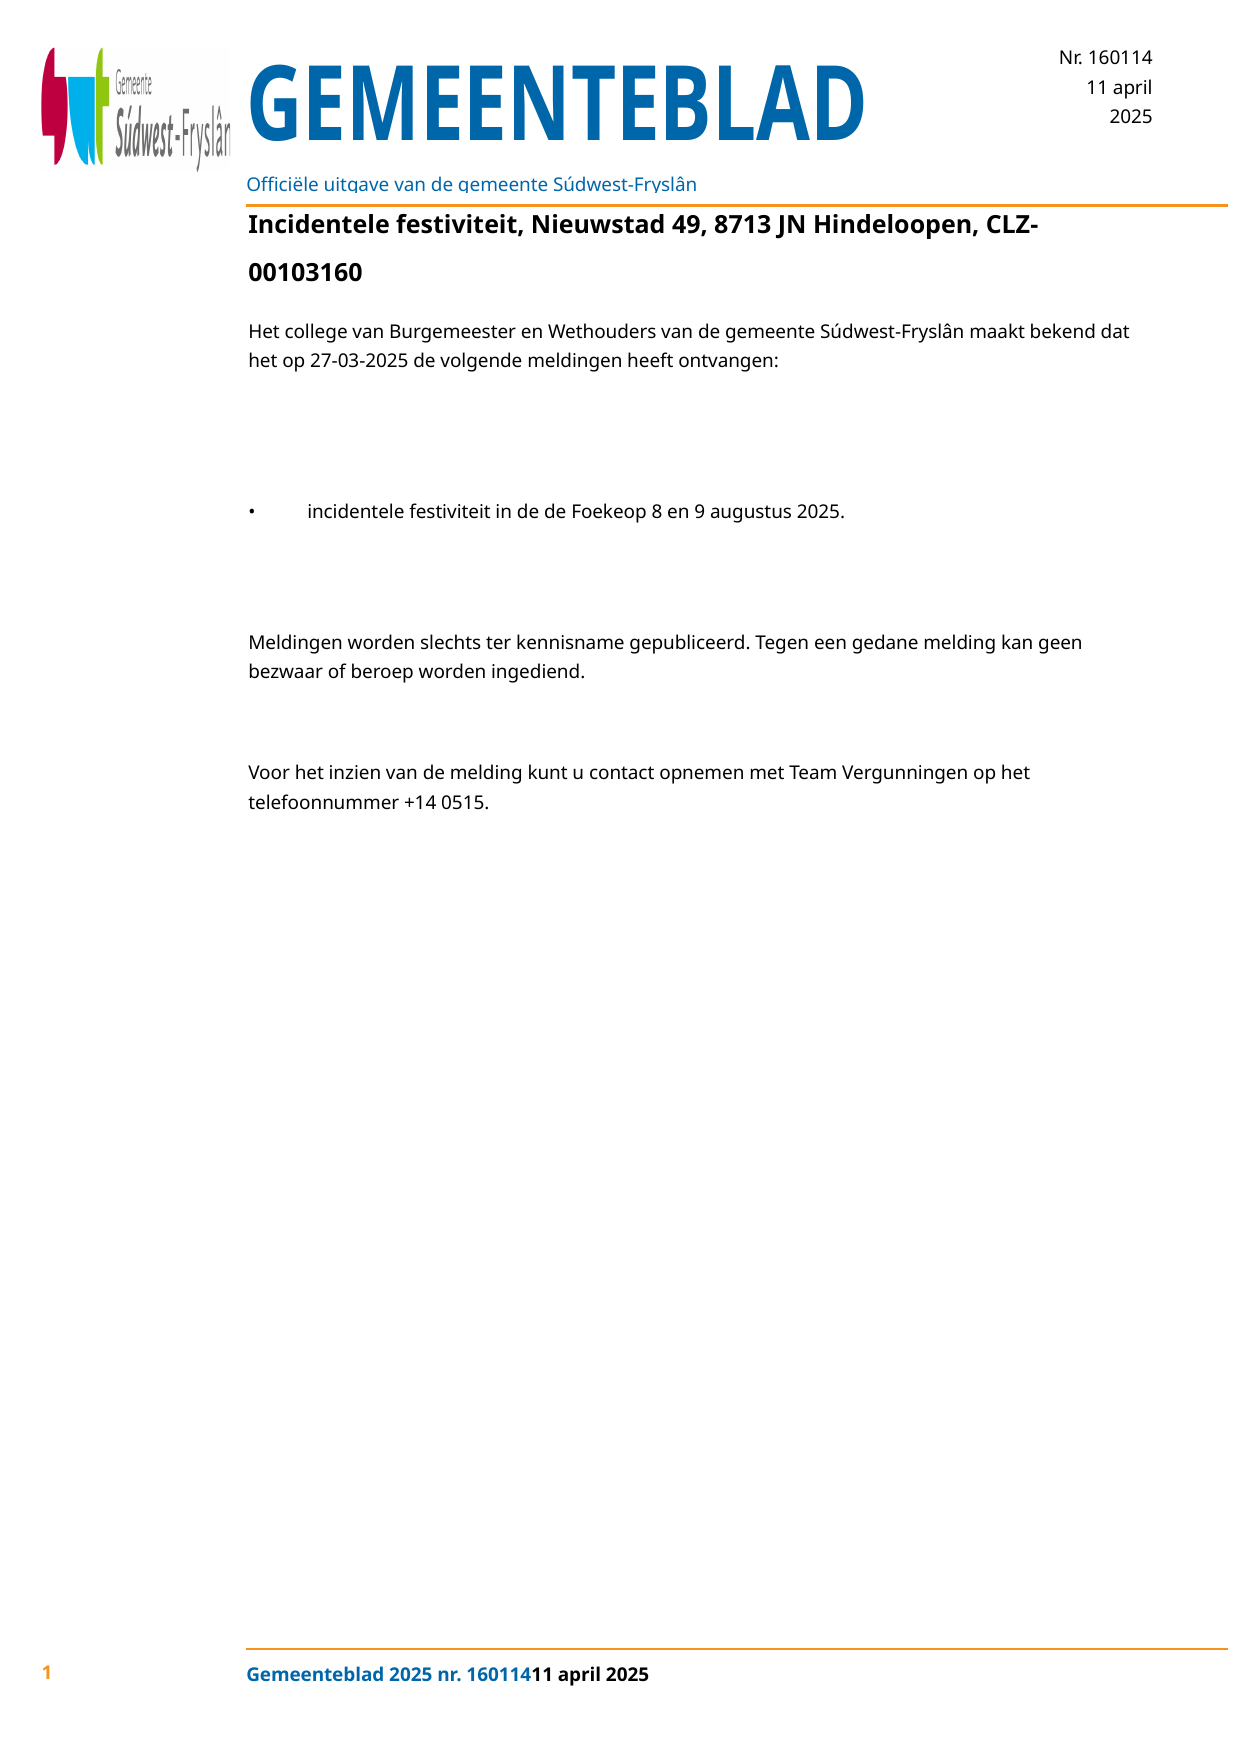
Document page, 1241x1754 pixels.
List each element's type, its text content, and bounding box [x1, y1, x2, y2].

picture [41, 47, 231, 172]
text Voor het inzien van de melding kunt u contact opnemen met Team Vergunningen op het telefoonnummer +14 0515. [248, 759, 1152, 815]
text Incidentele festiviteit, Nieuwstad 49, 8713 JN Hindeloopen, CLZ-00103160 [248, 207, 1152, 288]
text Het college van Burgemeester en Wethouders van de gemeente Súdwest-Fryslân maakt bekend dat het op 27-03-2025 de volgende meldingen heeft ontvangen: [248, 318, 1152, 373]
list incidentele festiviteit in de de Foekeop 8 en 9 augustus 2025. [248, 499, 1152, 524]
text Meldingen worden slechts ter kennisname gepubliceerd. Tegen een gedane melding kan geen bezwaar of beroep worden ingediend. [248, 629, 1152, 684]
